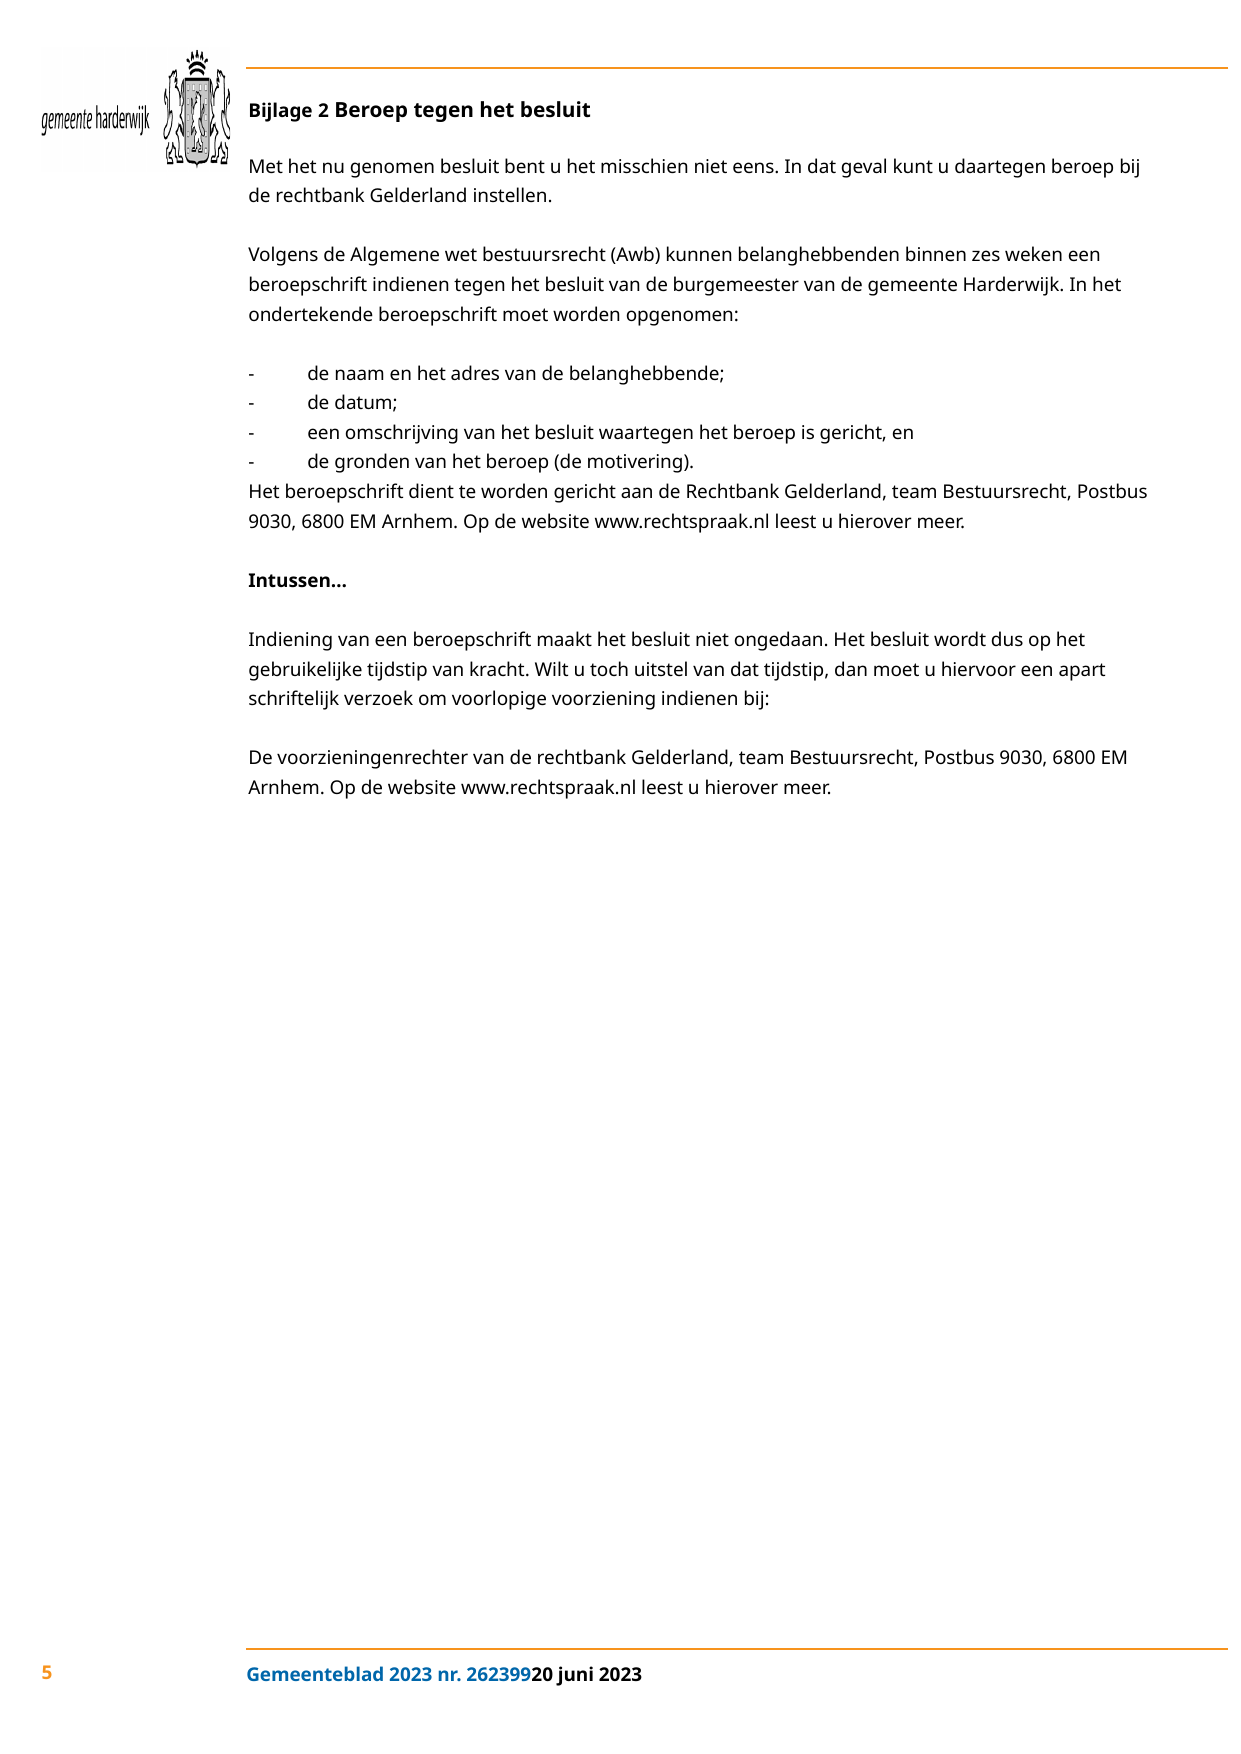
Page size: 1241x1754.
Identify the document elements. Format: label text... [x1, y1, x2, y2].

text Het beroepschrift dient te worden gericht aan de Rechtbank Gelderland, team Bestuursrecht, Postbus 9030, 6800 EM Arnhem. Op de website www.rechtspraak.nl leest u hierover meer. [248, 478, 1152, 534]
text Indiening van een beroepschrift maakt het besluit niet ongedaan. Het besluit wordt dus op het gebruikelijke tijdstip van kracht. Wilt u toch uitstel van dat tijdstip, dan moet u hiervoor een apart schriftelijk verzoek om voorlopige voorziening indienen bij: [248, 626, 1152, 711]
text Intussen… [248, 567, 1152, 593]
list de gronden van het beroep (de motivering). [248, 449, 1152, 474]
text Bijlage 2 Beroep tegen het besluit [248, 95, 1152, 123]
list de datum; [248, 389, 1152, 415]
list een omschrijving van het besluit waartegen het beroep is gericht, en [248, 419, 1152, 445]
list de naam en het adres van de belanghebbende; [248, 360, 1152, 386]
text Volgens de Algemene wet bestuursrecht (Awb) kunnen belanghebbenden binnen zes weken een beroepschrift indienen tegen het besluit van de burgemeester van de gemeente Harderwijk. In het ondertekende beroepschrift moet worden opgenomen: [248, 242, 1152, 327]
text Met het nu genomen besluit bent u het misschien niet eens. In dat geval kunt u daartegen beroep bij de rechtbank Gelderland instellen. [248, 153, 1152, 208]
picture [41, 47, 231, 172]
text De voorzieningenrechter van de rechtbank Gelderland, team Bestuursrecht, Postbus 9030, 6800 EM Arnhem. Op de website www.rechtspraak.nl leest u hierover meer. [248, 744, 1152, 800]
